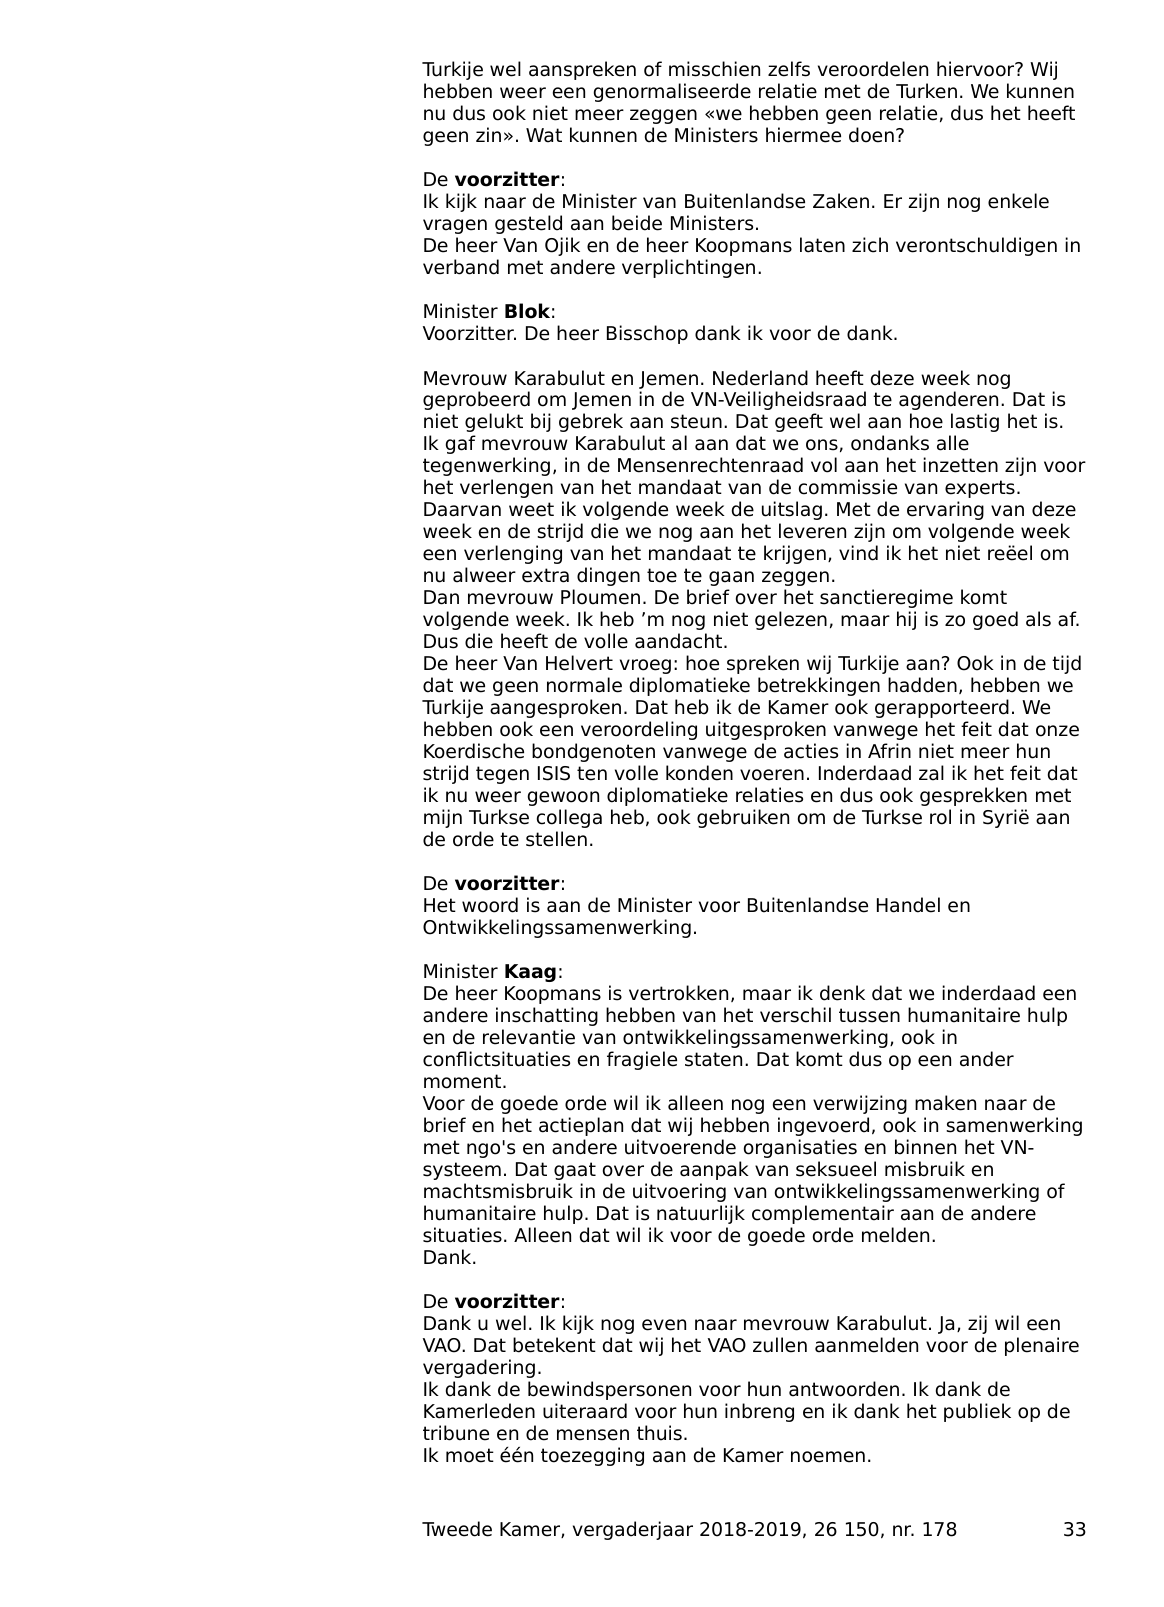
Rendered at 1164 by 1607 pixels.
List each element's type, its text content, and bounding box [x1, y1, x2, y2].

text Voorzitter. De heer Bisschop dank ik voor de dank. [422, 323, 1087, 345]
text Het woord is aan de Minister voor Buitenlandse Handel en Ontwikkelingssamenwerking. [422, 895, 1087, 939]
text Minister Blok: [422, 301, 1087, 323]
text De heer Van Helvert vroeg: hoe spreken wij Turkije aan? Ook in de tijd dat we geen normale diplomatieke betrekkingen hadden, hebben we Turkije aangesproken. Dat heb ik de Kamer ook gerapporteerd. We hebben ook een veroordeling uitgesproken vanwege het feit dat onze Koerdische bondgenoten vanwege de acties in Afrin niet meer hun strijd tegen ISIS ten volle konden voeren. Inderdaad zal ik het feit dat ik nu weer gewoon diplomatieke relaties en dus ook gesprekken met mijn Turkse collega heb, ook gebruiken om de Turkse rol in Syrië aan de orde te stellen. [422, 653, 1087, 851]
text Voor de goede orde wil ik alleen nog een verwijzing maken naar de brief en het actieplan dat wij hebben ingevoerd, ook in samenwerking met ngo's en andere uitvoerende organisaties en binnen het VN-systeem. Dat gaat over de aanpak van seksueel misbruik en machtsmisbruik in de uitvoering van ontwikkelingssamenwerking of humanitaire hulp. Dat is natuurlijk complementair aan de andere situaties. Alleen dat wil ik voor de goede orde melden. [422, 1093, 1087, 1247]
text De voorzitter: [422, 873, 1087, 895]
text Mevrouw Karabulut en Jemen. Nederland heeft deze week nog geprobeerd om Jemen in de VN-Veiligheidsraad te agenderen. Dat is niet gelukt bij gebrek aan steun. Dat geeft wel aan hoe lastig het is. Ik gaf mevrouw Karabulut al aan dat we ons, ondanks alle tegenwerking, in de Mensenrechtenraad vol aan het inzetten zijn voor het verlengen van het mandaat van de commissie van experts. Daarvan weet ik volgende week de uitslag. Met de ervaring van deze week en de strijd die we nog aan het leveren zijn om volgende week een verlenging van het mandaat te krijgen, vind ik het niet reëel om nu alweer extra dingen toe te gaan zeggen. [422, 367, 1087, 587]
text Ik kijk naar de Minister van Buitenlandse Zaken. Er zijn nog enkele vragen gesteld aan beide Ministers. [422, 191, 1087, 235]
text De heer Koopmans is vertrokken, maar ik denk dat we inderdaad een andere inschatting hebben van het verschil tussen humanitaire hulp en de relevantie van ontwikkelingssamenwerking, ook in conflictsituaties en fragiele staten. Dat komt dus op een ander moment. [422, 983, 1087, 1093]
text Minister Kaag: [422, 961, 1087, 983]
text Dank. [422, 1247, 1087, 1269]
text De voorzitter: [422, 169, 1087, 191]
text Dan mevrouw Ploumen. De brief over het sanctieregime komt volgende week. Ik heb ’m nog niet gelezen, maar hij is zo goed als af. Dus die heeft de volle aandacht. [422, 587, 1087, 653]
text Ik moet één toezegging aan de Kamer noemen. [422, 1445, 1087, 1467]
text Turkije wel aanspreken of misschien zelfs veroordelen hiervoor? Wij hebben weer een genormaliseerde relatie met de Turken. We kunnen nu dus ook niet meer zeggen «we hebben geen relatie, dus het heeft geen zin». Wat kunnen de Ministers hiermee doen? [422, 59, 1087, 147]
text Ik dank de bewindspersonen voor hun antwoorden. Ik dank de Kamerleden uiteraard voor hun inbreng en ik dank het publiek op de tribune en de mensen thuis. [422, 1379, 1087, 1445]
text De voorzitter: [422, 1291, 1087, 1313]
text De heer Van Ojik en de heer Koopmans laten zich verontschuldigen in verband met andere verplichtingen. [422, 235, 1087, 279]
text Dank u wel. Ik kijk nog even naar mevrouw Karabulut. Ja, zij wil een VAO. Dat betekent dat wij het VAO zullen aanmelden voor de plenaire vergadering. [422, 1313, 1087, 1379]
